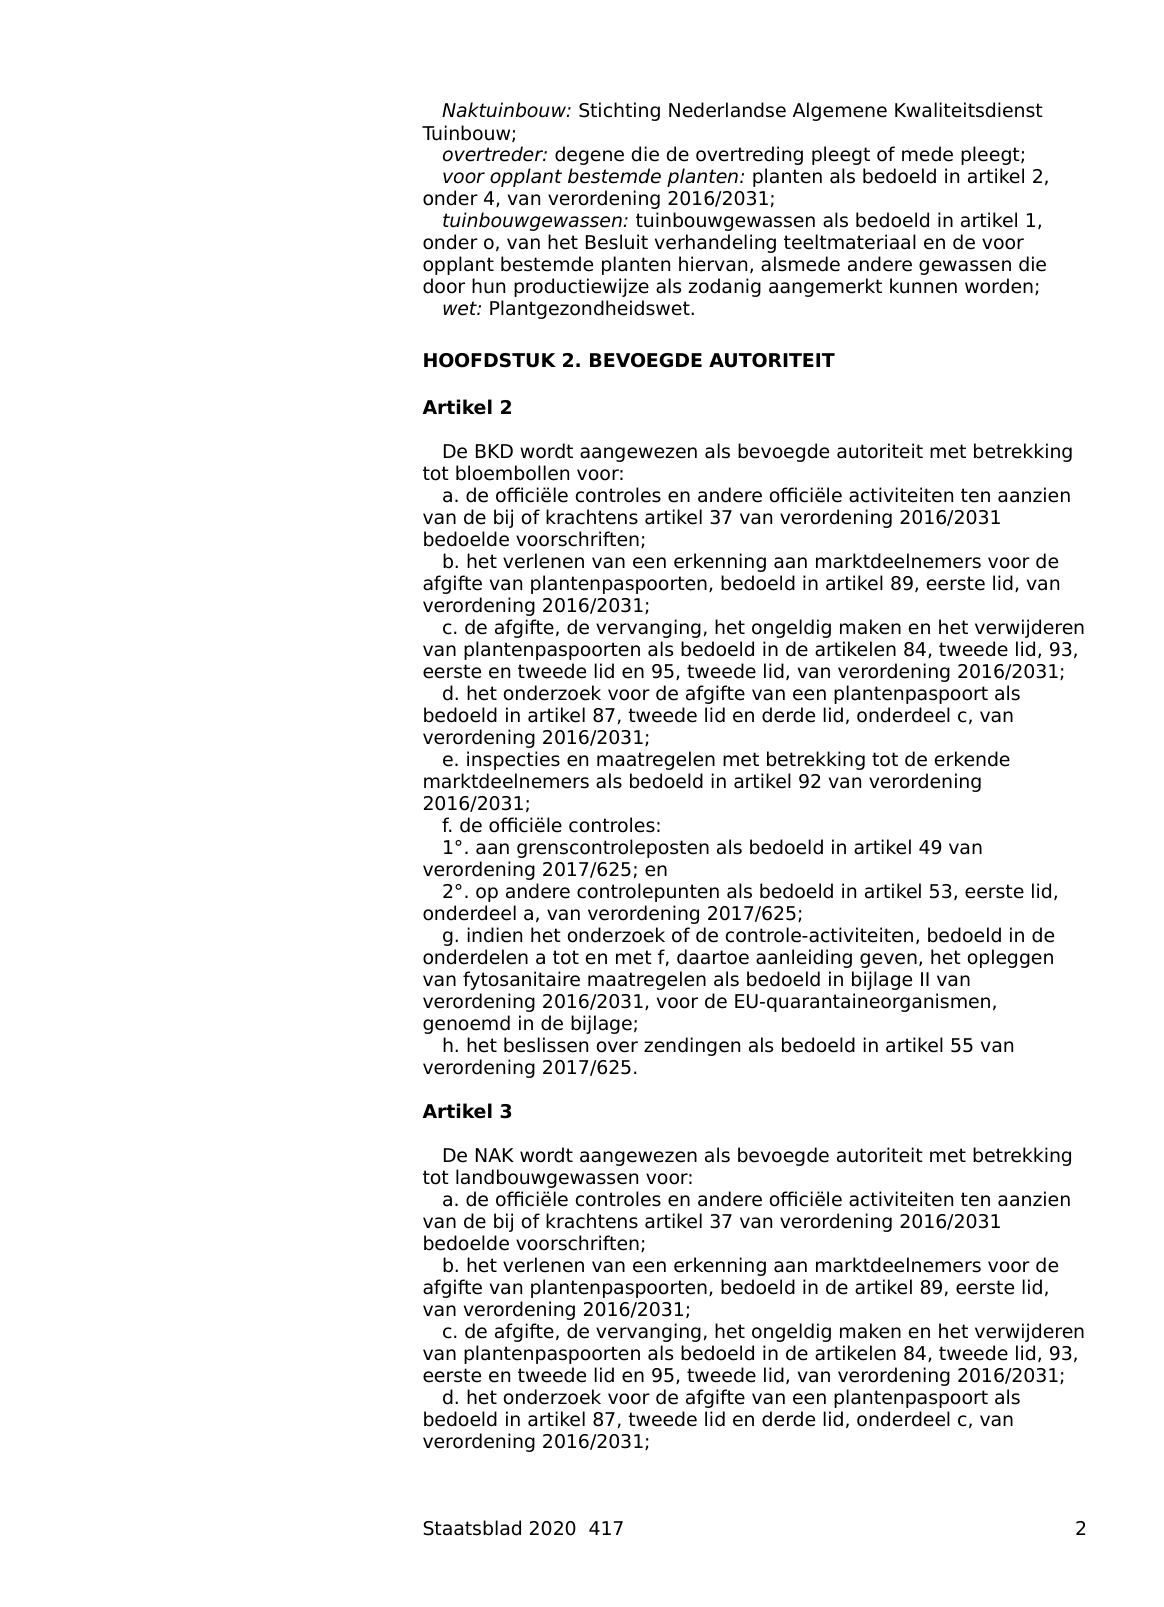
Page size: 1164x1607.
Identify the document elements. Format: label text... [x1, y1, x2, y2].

text c. de afgifte, de vervanging, het ongeldig maken en het verwijderen van plantenpaspoorten als bedoeld in de artikelen 84, tweede lid, 93, eerste en tweede lid en 95, tweede lid, van verordening 2016/2031; [422, 1321, 1087, 1387]
text tuinbouwgewassen: tuinbouwgewassen als bedoeld in artikel 1, onder o, van het Besluit verhandeling teeltmateriaal en de voor opplant bestemde planten hiervan, alsmede andere gewassen die door hun productiewijze als zodanig aangemerkt kunnen worden; [422, 210, 1087, 298]
text h. het beslissen over zendingen als bedoeld in artikel 55 van verordening 2017/625. [422, 1035, 1087, 1079]
text a. de officiële controles en andere officiële activiteiten ten aanzien van de bij of krachtens artikel 37 van verordening 2016/2031 bedoelde voorschriften; [422, 1189, 1087, 1255]
text wet: Plantgezondheidswet. [422, 298, 1087, 320]
subtitle Artikel 2 [422, 397, 1087, 419]
text c. de afgifte, de vervanging, het ongeldig maken en het verwijderen van plantenpaspoorten als bedoeld in de artikelen 84, tweede lid, 93, eerste en tweede lid en 95, tweede lid, van verordening 2016/2031; [422, 617, 1087, 683]
text overtreder: degene die de overtreding pleegt of mede pleegt; [422, 144, 1087, 166]
text d. het onderzoek voor de afgifte van een plantenpaspoort als bedoeld in artikel 87, tweede lid en derde lid, onderdeel c, van verordening 2016/2031; [422, 1387, 1087, 1453]
text b. het verlenen van een erkenning aan marktdeelnemers voor de afgifte van plantenpaspoorten, bedoeld in de artikel 89, eerste lid, van verordening 2016/2031; [422, 1255, 1087, 1321]
text d. het onderzoek voor de afgifte van een plantenpaspoort als bedoeld in artikel 87, tweede lid en derde lid, onderdeel c, van verordening 2016/2031; [422, 683, 1087, 749]
text 2°. op andere controlepunten als bedoeld in artikel 53, eerste lid, onderdeel a, van verordening 2017/625; [422, 881, 1087, 925]
text e. inspecties en maatregelen met betrekking tot de erkende marktdeelnemers als bedoeld in artikel 92 van verordening 2016/2031; [422, 749, 1087, 815]
text 1°. aan grenscontroleposten als bedoeld in artikel 49 van verordening 2017/625; en [422, 837, 1087, 881]
subtitle HOOFDSTUK 2. BEVOEGDE AUTORITEIT [422, 350, 1087, 372]
text Naktuinbouw: Stichting Nederlandse Algemene Kwaliteitsdienst Tuinbouw; [422, 100, 1087, 144]
text g. indien het onderzoek of de controle-activiteiten, bedoeld in de onderdelen a tot en met f, daartoe aanleiding geven, het opleggen van fytosanitaire maatregelen als bedoeld in bijlage II van verordening 2016/2031, voor de EU-quarantaineorganismen, genoemd in de bijlage; [422, 925, 1087, 1035]
subtitle Artikel 3 [422, 1101, 1087, 1123]
text De BKD wordt aangewezen als bevoegde autoriteit met betrekking tot bloembollen voor: [422, 441, 1087, 485]
text voor opplant bestemde planten: planten als bedoeld in artikel 2, onder 4, van verordening 2016/2031; [422, 166, 1087, 210]
text f. de officiële controles: [422, 815, 1087, 837]
text De NAK wordt aangewezen als bevoegde autoriteit met betrekking tot landbouwgewassen voor: [422, 1145, 1087, 1189]
text b. het verlenen van een erkenning aan marktdeelnemers voor de afgifte van plantenpaspoorten, bedoeld in artikel 89, eerste lid, van verordening 2016/2031; [422, 551, 1087, 617]
text a. de officiële controles en andere officiële activiteiten ten aanzien van de bij of krachtens artikel 37 van verordening 2016/2031 bedoelde voorschriften; [422, 485, 1087, 551]
